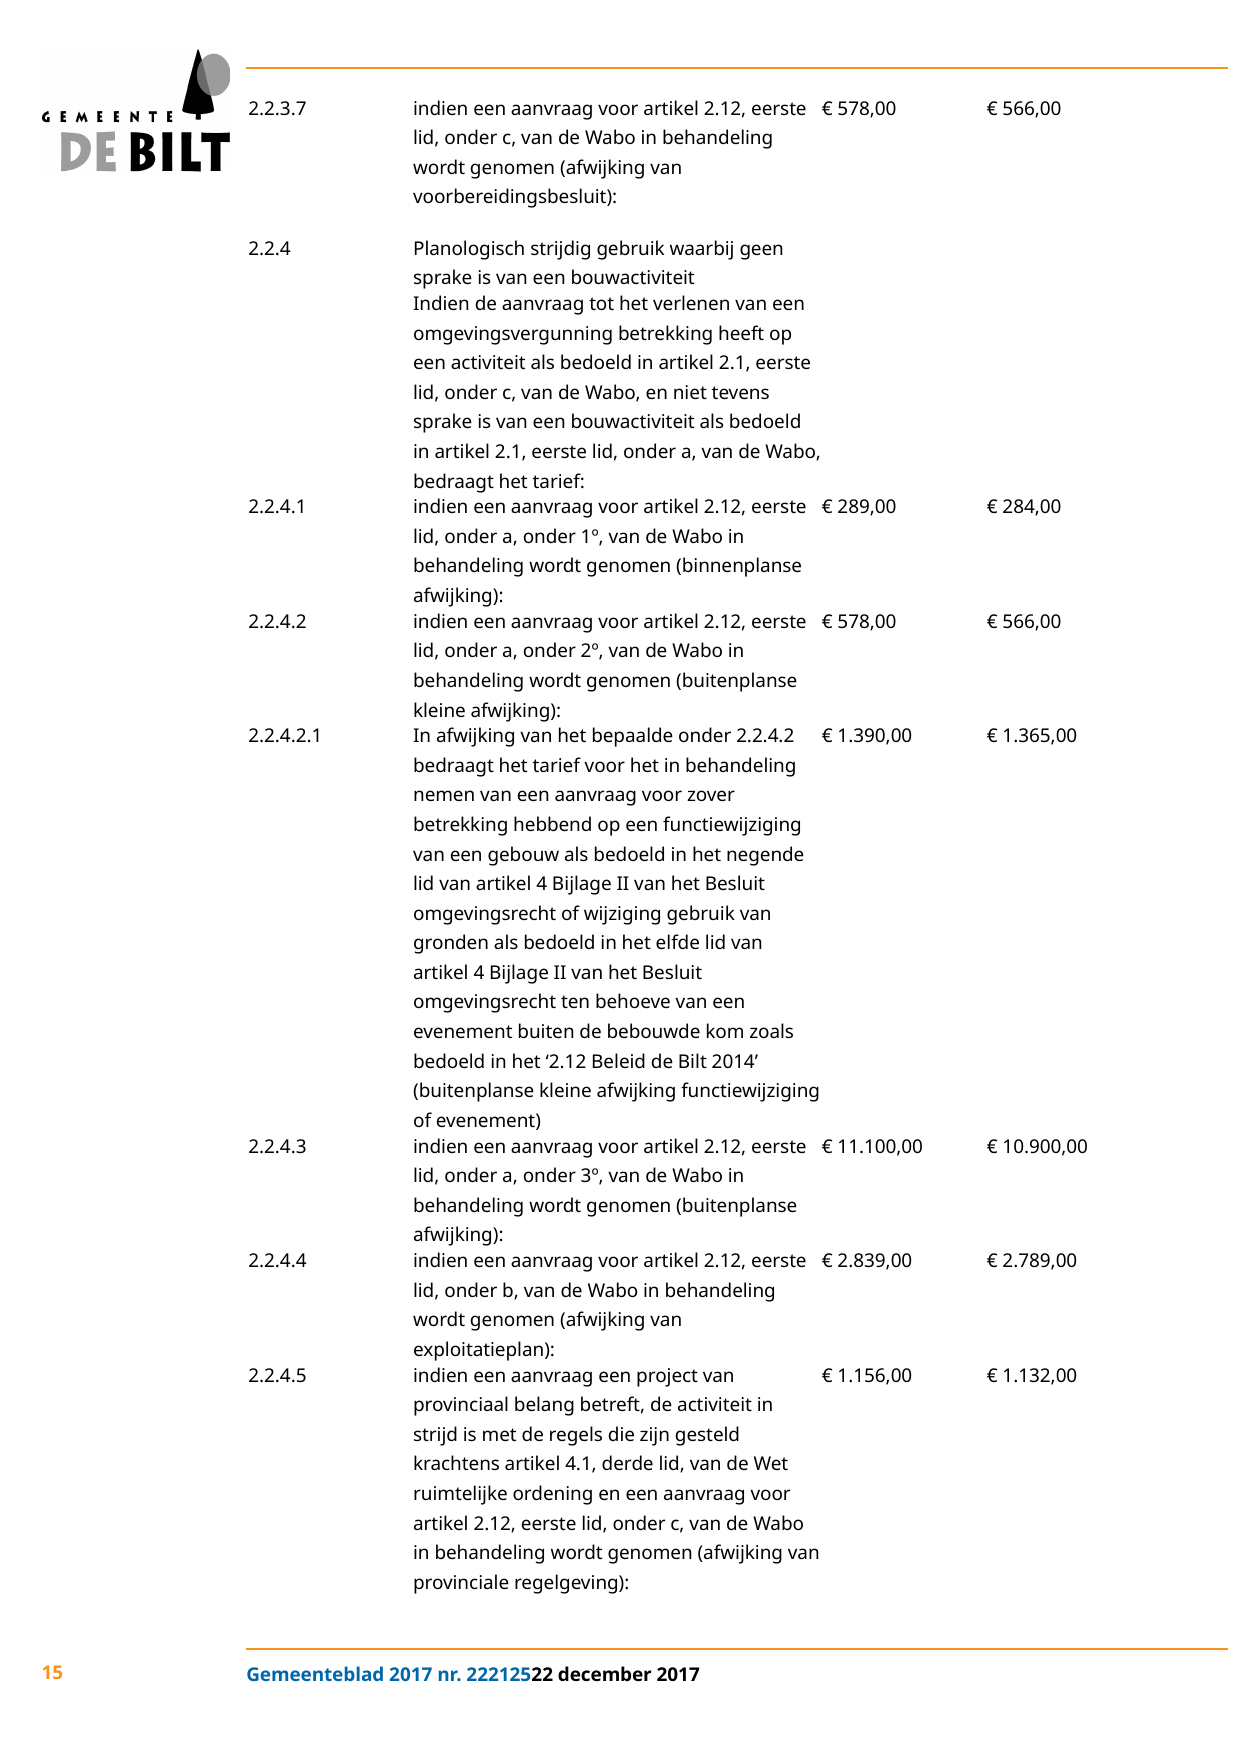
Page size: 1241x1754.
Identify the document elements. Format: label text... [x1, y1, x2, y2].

table_cell [987, 209, 1152, 235]
table_cell 2.2.4.1 [248, 494, 413, 608]
table_cell € 10.900,00 [987, 1133, 1152, 1247]
table_cell 2.2.4.5 [248, 1362, 413, 1594]
table_cell [822, 290, 987, 493]
table_cell 2.2.4.2 [248, 608, 413, 722]
table_cell € 578,00 [822, 608, 987, 722]
table_cell indien een aanvraag voor artikel 2.12, eerste lid, onder a, onder 3º, van de Wabo in behandeling wordt genomen (buitenplanse afwijking): [413, 1133, 822, 1247]
table_cell 2.2.4 [248, 235, 413, 290]
table_cell € 11.100,00 [822, 1133, 987, 1247]
table_cell € 2.839,00 [822, 1247, 987, 1362]
table_cell indien een aanvraag voor artikel 2.12, eerste lid, onder a, onder 2º, van de Wabo in behandeling wordt genomen (buitenplanse kleine afwijking): [413, 608, 822, 722]
table_cell 2.2.3.7 [248, 95, 413, 209]
table_cell Planologisch strijdig gebruik waarbij geen sprake is van een bouwactiviteit [413, 235, 822, 290]
table_cell 2.2.4.3 [248, 1133, 413, 1247]
table_cell [822, 235, 987, 290]
table_cell Indien de aanvraag tot het verlenen van een omgevingsvergunning betrekking heeft op een activiteit als bedoeld in artikel 2.1, eerste lid, onder c, van de Wabo, en niet tevens sprake is van een bouwactiviteit als bedoeld in artikel 2.1, eerste lid, onder a, van de Wabo, bedraagt het tarief: [413, 290, 822, 493]
table_cell [413, 209, 822, 235]
table_cell € 1.132,00 [987, 1362, 1152, 1594]
table_cell In afwijking van het bepaalde onder 2.2.4.2 bedraagt het tarief voor het in behandeling nemen van een aanvraag voor zover betrekking hebbend op een functiewijziging van een gebouw als bedoeld in het negende lid van artikel 4 Bijlage II van het Besluit omgevingsrecht of wijziging gebruik van gronden als bedoeld in het elfde lid van artikel 4 Bijlage II van het Besluit omgevingsrecht ten behoeve van een evenement buiten de bebouwde kom zoals bedoeld in het ‘2.12 Beleid de Bilt 2014’ (buitenplanse kleine afwijking functiewijziging of evenement) [413, 723, 822, 1133]
table_cell [248, 209, 413, 235]
table_cell € 284,00 [987, 494, 1152, 608]
table_cell indien een aanvraag voor artikel 2.12, eerste lid, onder c, van de Wabo in behandeling wordt genomen (afwijking van voorbereidingsbesluit): [413, 95, 822, 209]
table_cell € 1.390,00 [822, 723, 987, 1133]
table_cell [987, 290, 1152, 493]
table_cell € 566,00 [987, 95, 1152, 209]
table_cell € 1.156,00 [822, 1362, 987, 1594]
table_cell € 578,00 [822, 95, 987, 209]
table_cell 2.2.4.4 [248, 1247, 413, 1362]
table_cell [822, 209, 987, 235]
table_cell indien een aanvraag voor artikel 2.12, eerste lid, onder b, van de Wabo in behandeling wordt genomen (afwijking van exploitatieplan): [413, 1247, 822, 1362]
table_cell [987, 235, 1152, 290]
table_cell indien een aanvraag een project van provinciaal belang betreft, de activiteit in strijd is met de regels die zijn gesteld krachtens artikel 4.1, derde lid, van de Wet ruimtelijke ordening en een aanvraag voor artikel 2.12, eerste lid, onder c, van de Wabo in behandeling wordt genomen (afwijking van provinciale regelgeving): [413, 1362, 822, 1594]
table_cell indien een aanvraag voor artikel 2.12, eerste lid, onder a, onder 1º, van de Wabo in behandeling wordt genomen (binnenplanse afwijking): [413, 494, 822, 608]
table_cell 2.2.4.2.1 [248, 723, 413, 1133]
table_cell [248, 290, 413, 493]
table_cell € 1.365,00 [987, 723, 1152, 1133]
table_cell € 566,00 [987, 608, 1152, 722]
table_cell € 289,00 [822, 494, 987, 608]
table_cell € 2.789,00 [987, 1247, 1152, 1362]
picture [41, 47, 231, 172]
